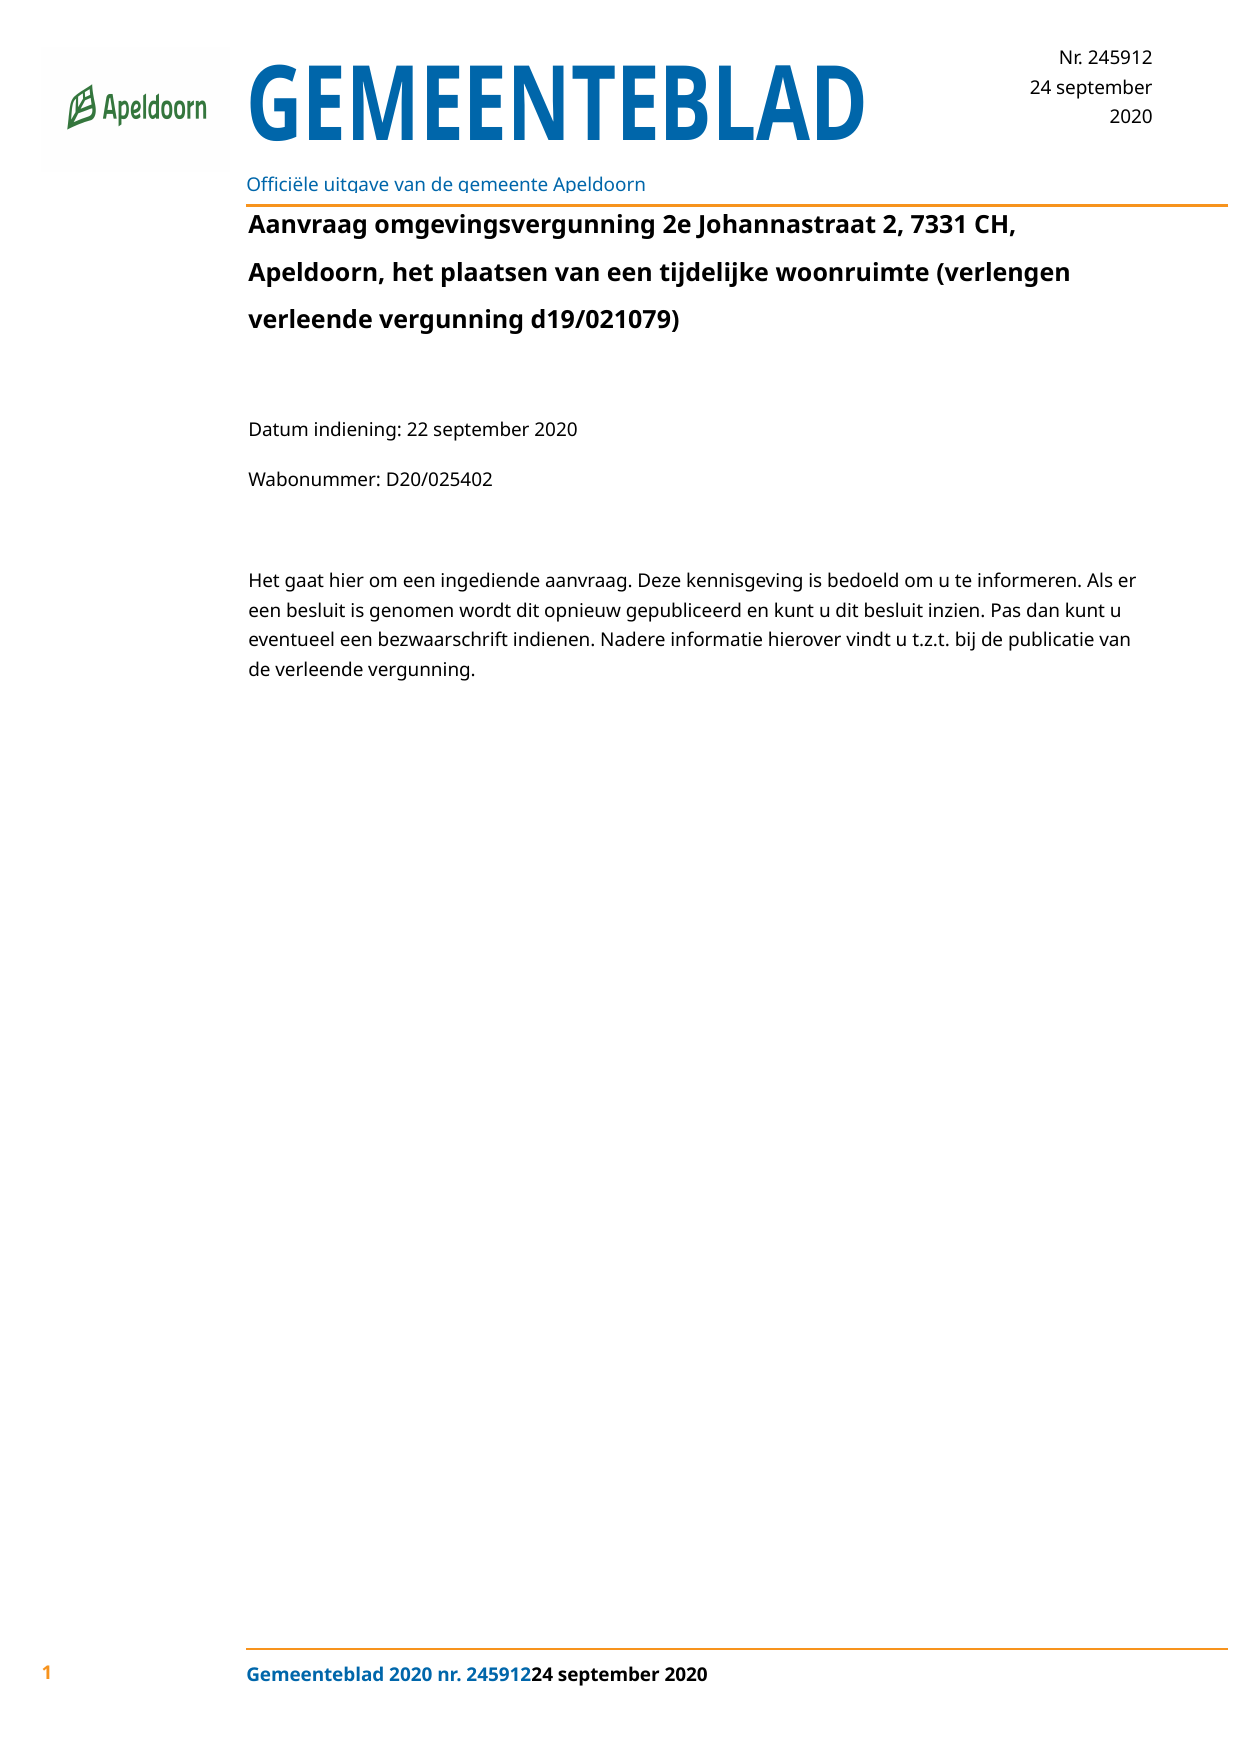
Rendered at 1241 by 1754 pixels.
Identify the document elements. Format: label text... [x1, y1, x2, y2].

text Wabonummer: D20/025402 [248, 466, 1152, 492]
picture [41, 47, 231, 172]
text Het gaat hier om een ingediende aanvraag. Deze kennisgeving is bedoeld om u te informeren. Als er een besluit is genomen wordt dit opnieuw gepubliceerd en kunt u dit besluit inzien. Pas dan kunt u eventueel een bezwaarschrift indienen. Nadere informatie hierover vindt u t.z.t. bij de publicatie van de verleende vergunning. [248, 567, 1152, 682]
text Datum indiening: 22 september 2020 [248, 416, 1152, 442]
text Aanvraag omgevingsvergunning 2e Johannastraat 2, 7331 CH, Apeldoorn, het plaatsen van een tijdelijke woonruimte (verlengen verleende vergunning d19/021079) [248, 207, 1152, 336]
